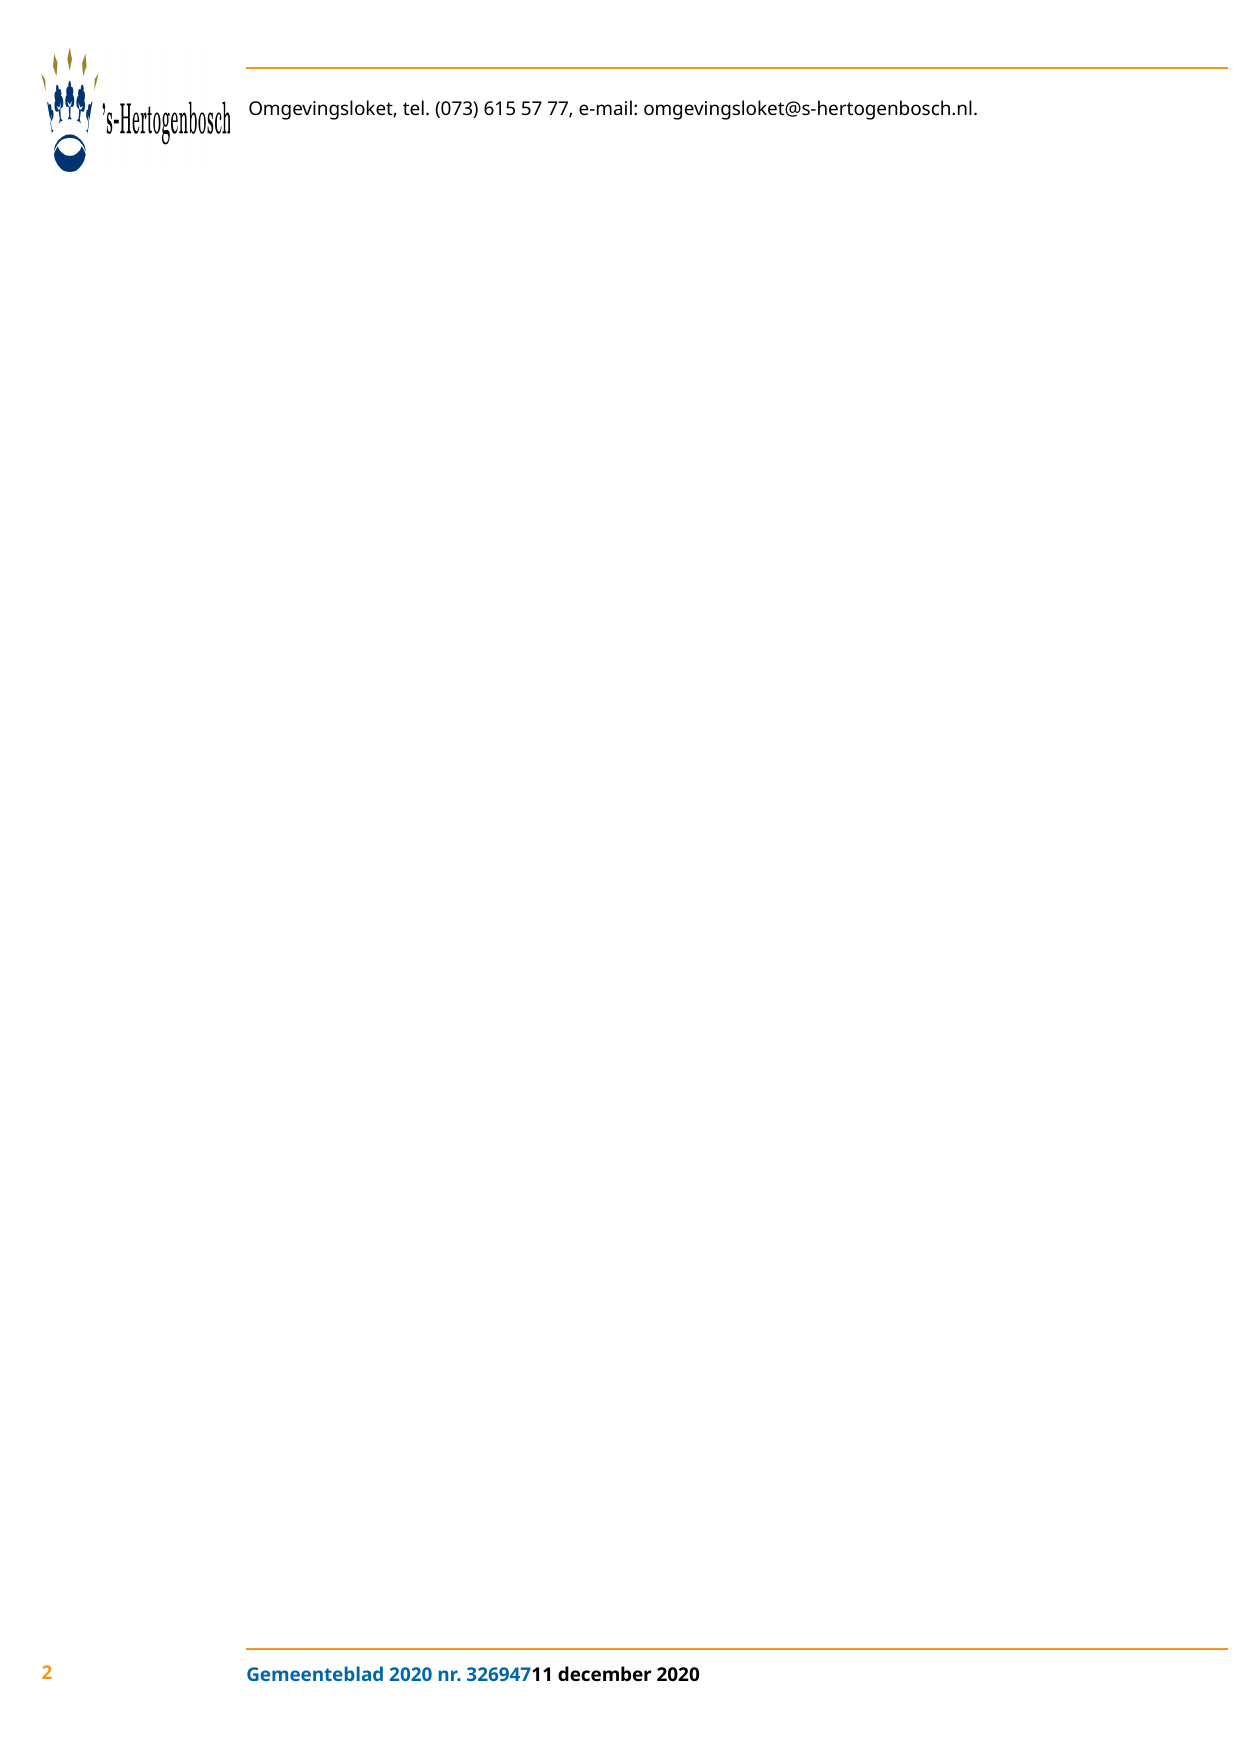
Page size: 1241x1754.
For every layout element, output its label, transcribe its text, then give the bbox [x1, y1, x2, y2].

picture [41, 47, 231, 172]
text Omgevingsloket, tel. (073) 615 57 77, e-mail: omgevingsloket@s-hertogenbosch.nl. [248, 95, 1152, 121]
